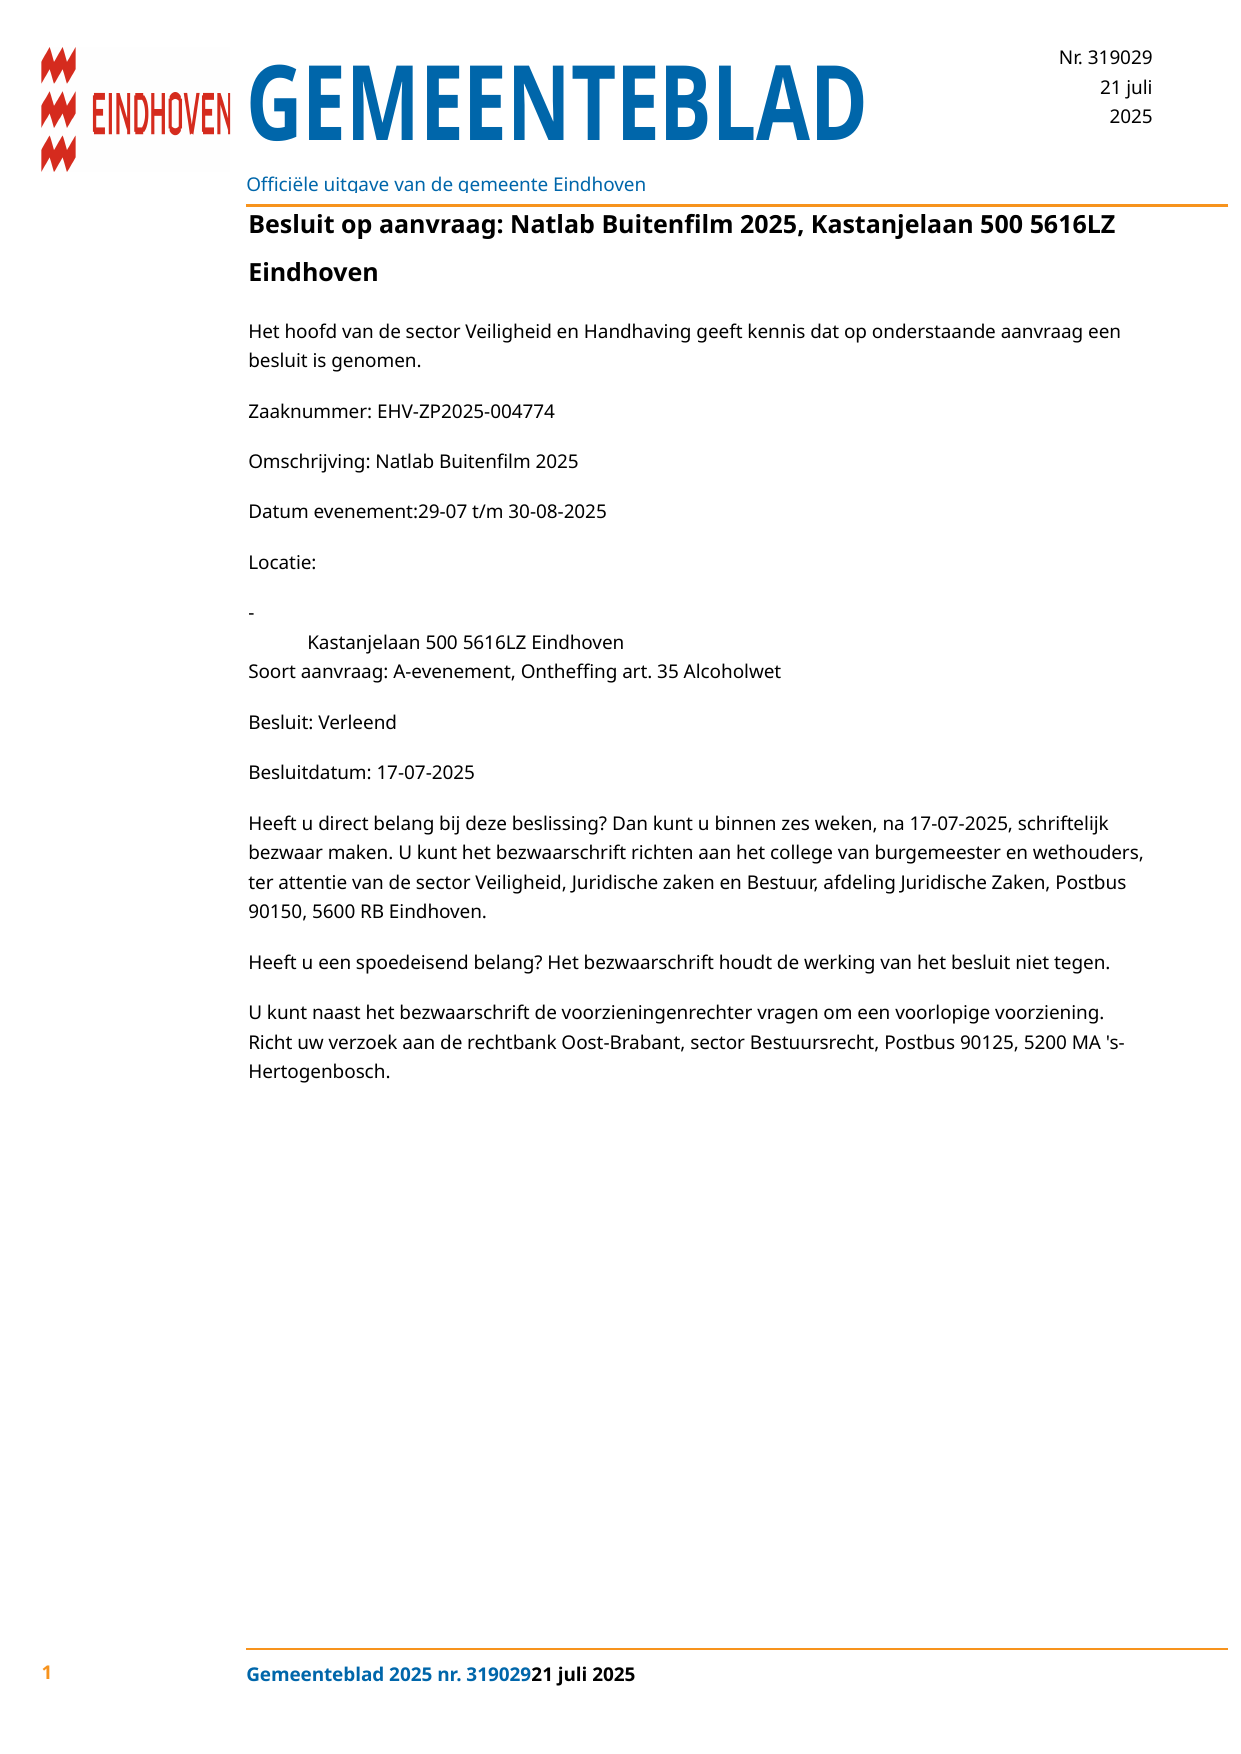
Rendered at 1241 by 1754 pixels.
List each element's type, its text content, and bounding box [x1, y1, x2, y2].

text Besluit: Verleend [248, 709, 1152, 735]
text Besluit op aanvraag: Natlab Buitenfilm 2025, Kastanjelaan 500 5616LZ Eindhoven [248, 207, 1152, 288]
text Zaaknummer: EHV-ZP2025-004774 [248, 398, 1152, 424]
text Datum evenement:29-07 t/m 30-08-2025 [248, 499, 1152, 524]
text Heeft u een spoedeisend belang? Het bezwaarschrift houdt de werking van het besluit niet tegen. [248, 949, 1152, 975]
list Kastanjelaan 500 5616LZ Eindhoven [248, 629, 1152, 655]
text Heeft u direct belang bij deze beslissing? Dan kunt u binnen zes weken, na 17-07-2025, schriftelijk bezwaar maken. U kunt het bezwaarschrift richten aan het college van burgemeester en wethouders, ter attentie van de sector Veiligheid, Juridische zaken en Bestuur, afdeling Juridische Zaken, Postbus 90150, 5600 RB Eindhoven. [248, 810, 1152, 924]
text Het hoofd van de sector Veiligheid en Handhaving geeft kennis dat op onderstaande aanvraag een besluit is genomen. [248, 318, 1152, 373]
text Omschrijving: Natlab Buitenfilm 2025 [248, 448, 1152, 474]
text Locatie: [248, 549, 1152, 575]
text Besluitdatum: 17-07-2025 [248, 759, 1152, 785]
text U kunt naast het bezwaarschrift de voorzieningenrechter vragen om een voorlopige voorziening. Richt uw verzoek aan de rechtbank Oost-Brabant, sector Bestuursrecht, Postbus 90125, 5200 MA 's-Hertogenbosch. [248, 999, 1152, 1084]
picture [41, 47, 231, 172]
text Soort aanvraag: A-evenement, Ontheffing art. 35 Alcoholwet [248, 659, 1152, 684]
